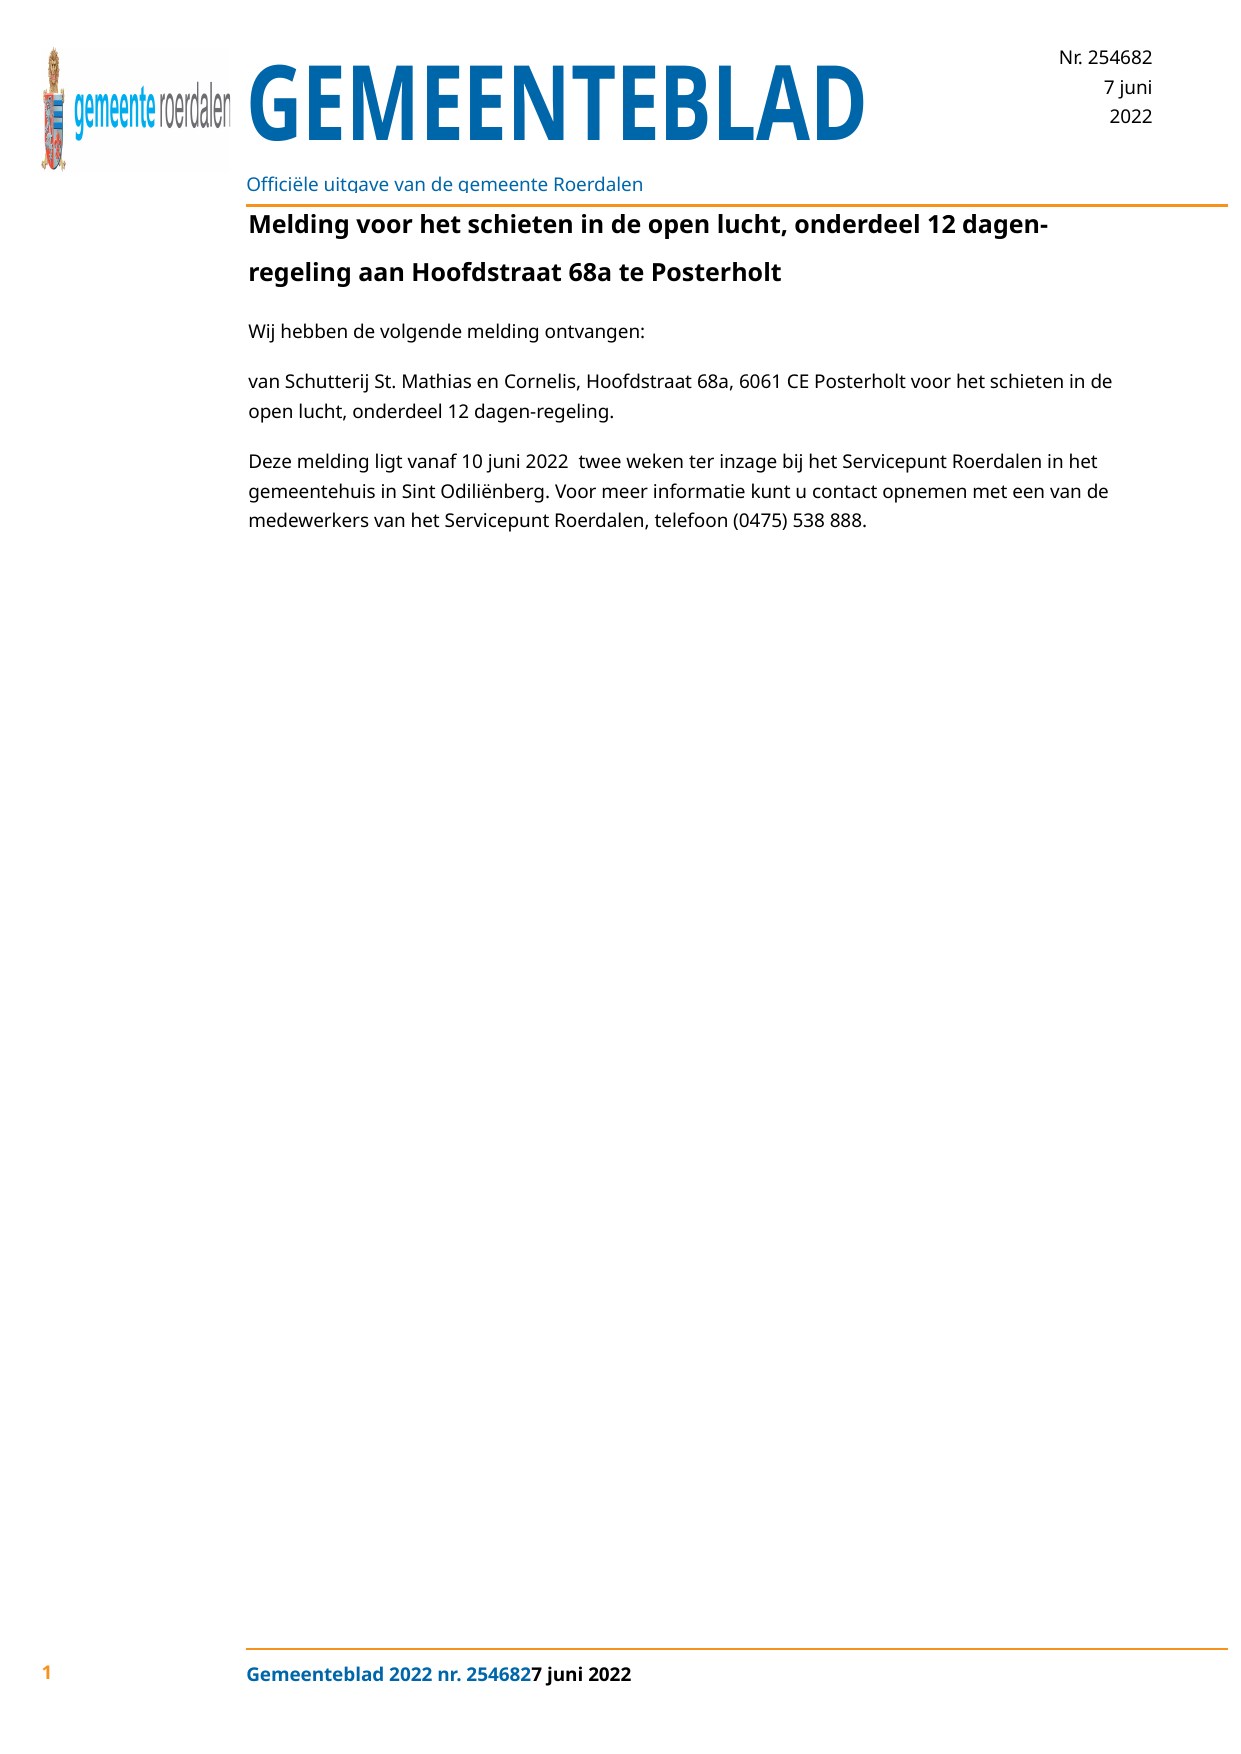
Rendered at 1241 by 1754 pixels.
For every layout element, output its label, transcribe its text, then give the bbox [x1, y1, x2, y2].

text Melding voor het schieten in de open lucht, onderdeel 12 dagen-regeling aan Hoofdstraat 68a te Posterholt [248, 207, 1152, 288]
picture [41, 47, 231, 172]
text van Schutterij St. Mathias en Cornelis, Hoofdstraat 68a, 6061 CE Posterholt voor het schieten in de open lucht, onderdeel 12 dagen-regeling. [248, 368, 1152, 424]
text Wij hebben de volgende melding ontvangen: [248, 318, 1152, 344]
text Deze melding ligt vanaf 10 juni 2022 twee weken ter inzage bij het Servicepunt Roerdalen in het gemeentehuis in Sint Odiliënberg. Voor meer informatie kunt u contact opnemen met een van de medewerkers van het Servicepunt Roerdalen, telefoon (0475) 538 888. [248, 448, 1152, 533]
